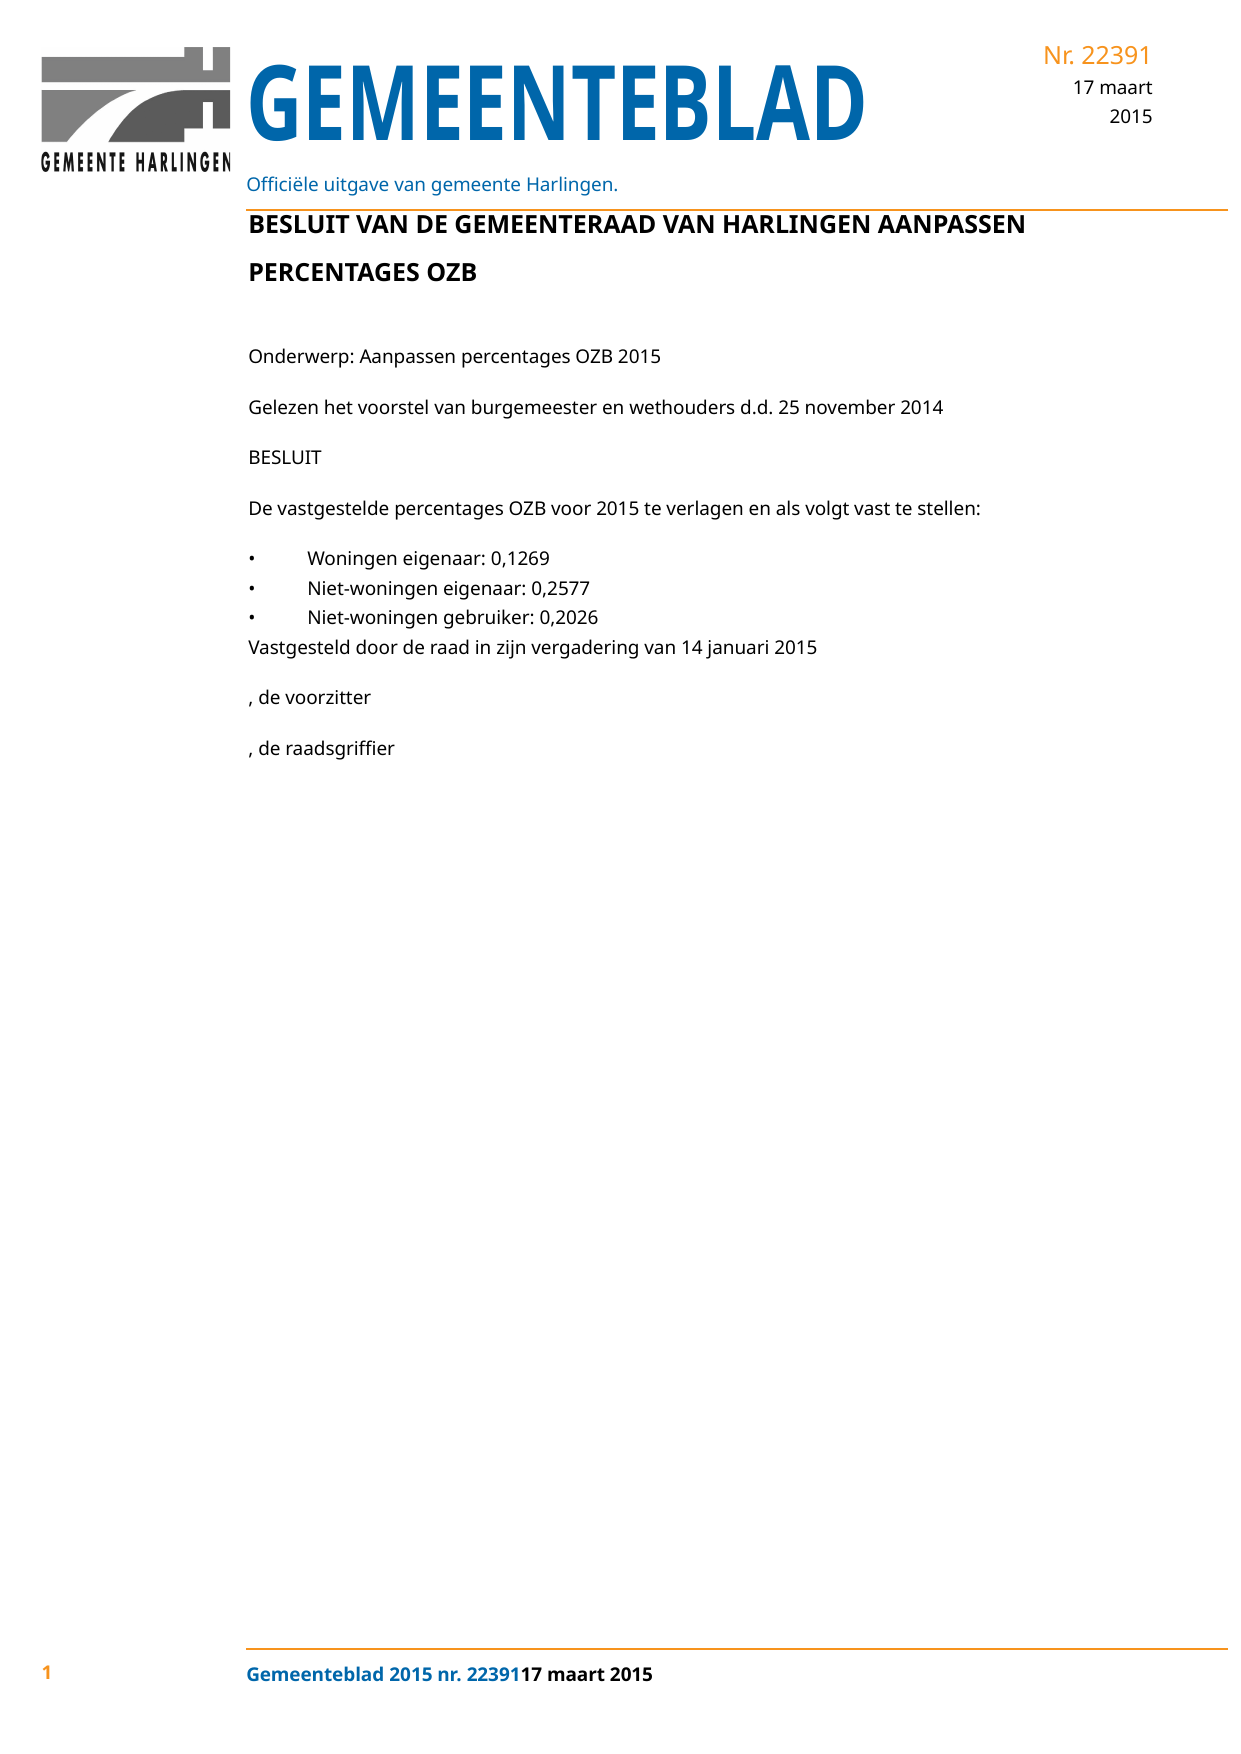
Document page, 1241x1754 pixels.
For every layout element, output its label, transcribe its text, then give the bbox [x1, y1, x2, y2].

text Onderwerp: Aanpassen percentages OZB 2015 [248, 344, 1152, 369]
text De vastgestelde percentages OZB voor 2015 te verlagen en als volgt vast te stellen: [248, 495, 1152, 521]
list Niet-woningen eigenaar: 0,2577 [248, 575, 1152, 601]
text Vastgesteld door de raad in zijn vergadering van 14 januari 2015 [248, 634, 1152, 660]
text Gelezen het voorstel van burgemeester en wethouders d.d. 25 november 2014 [248, 394, 1152, 420]
text , de voorzitter [248, 684, 1152, 710]
text BESLUIT VAN DE GEMEENTERAAD VAN HARLINGEN AANPASSEN PERCENTAGES OZB [248, 211, 1152, 288]
text , de raadsgriffier [248, 735, 1152, 761]
list Niet-woningen gebruiker: 0,2026 [248, 604, 1152, 630]
list Woningen eigenaar: 0,1269 [248, 545, 1152, 571]
picture [41, 47, 231, 172]
text BESLUIT [248, 444, 1152, 470]
